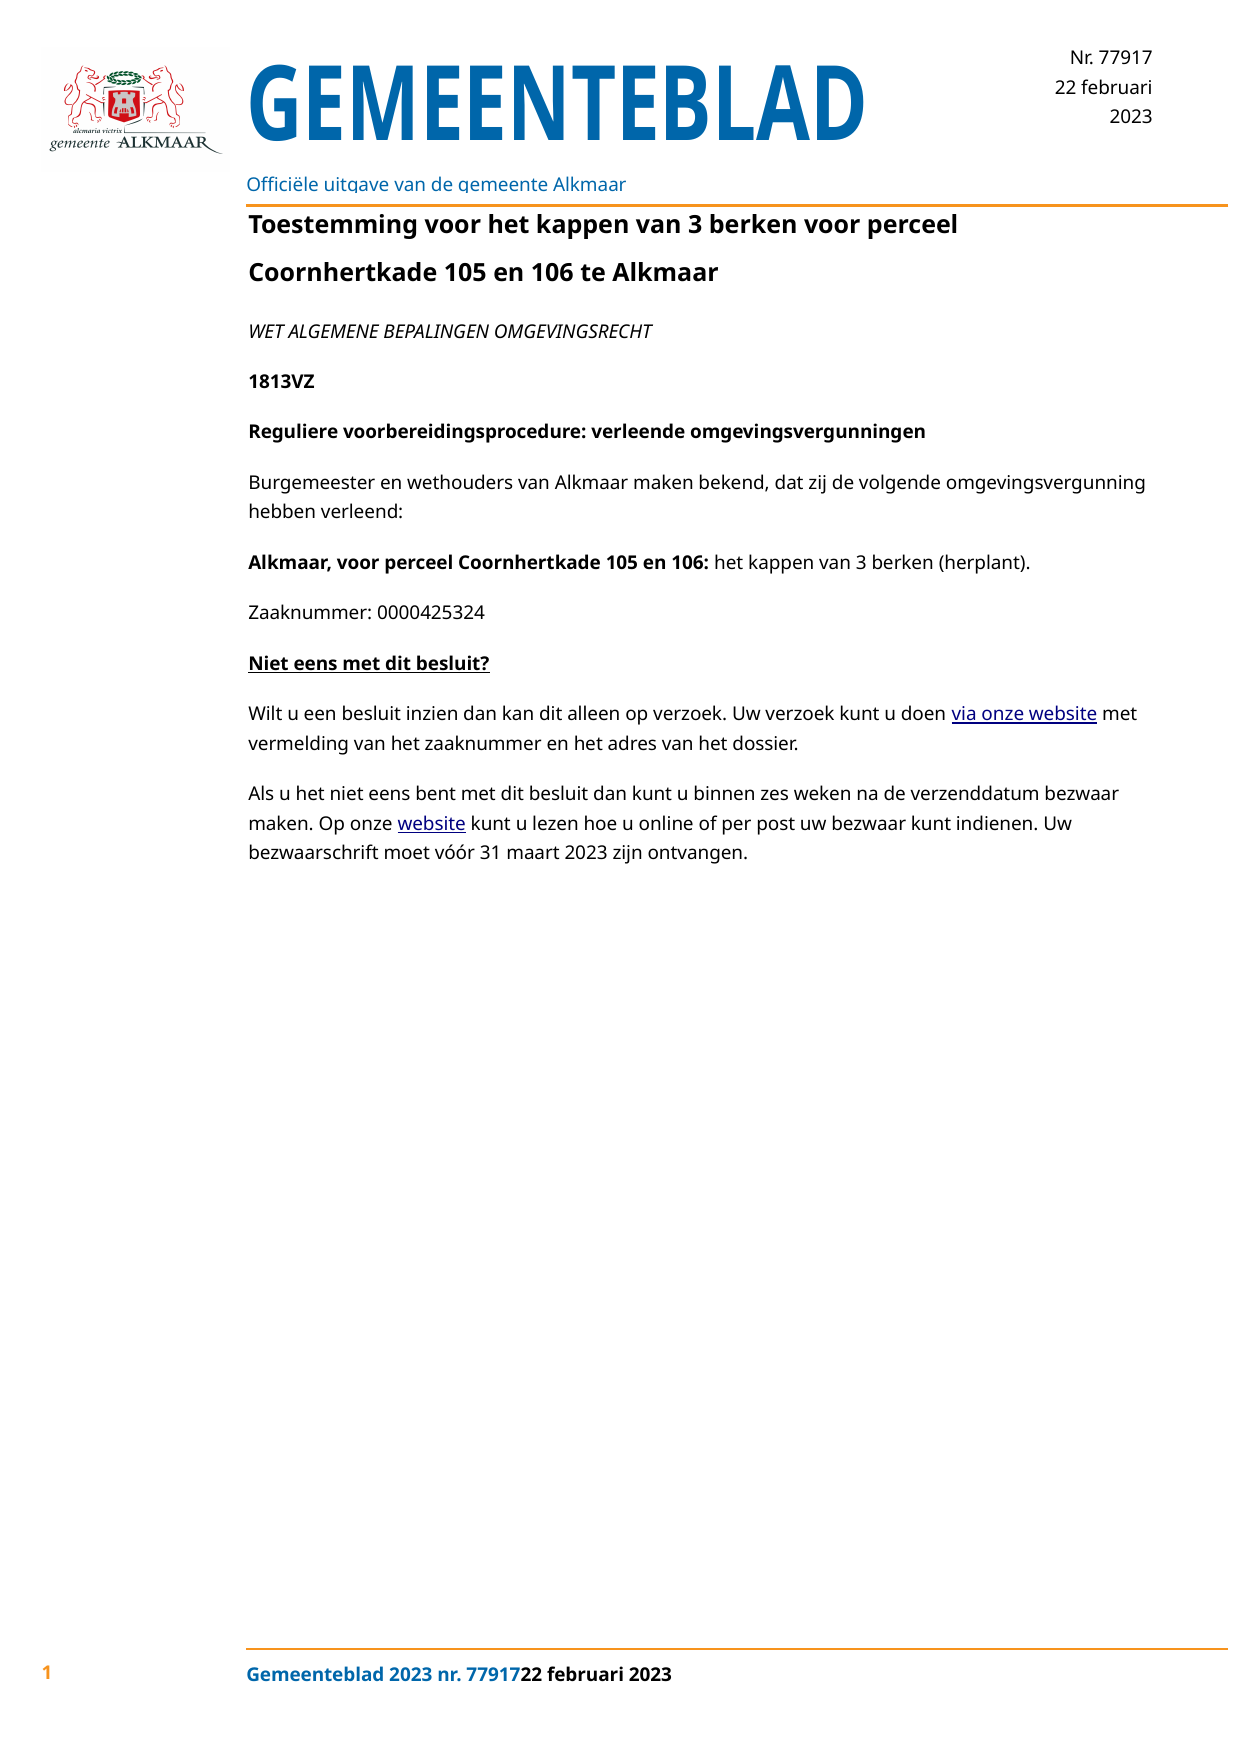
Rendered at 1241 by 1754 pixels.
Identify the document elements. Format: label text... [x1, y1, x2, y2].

text WET ALGEMENE BEPALINGEN OMGEVINGSRECHT [248, 318, 1152, 344]
picture [41, 47, 231, 172]
text Toestemming voor het kappen van 3 berken voor perceel Coornhertkade 105 en 106 te Alkmaar [248, 207, 1152, 288]
text Burgemeester en wethouders van Alkmaar maken bekend, dat zij de volgende omgevingsvergunning hebben verleend: [248, 469, 1152, 524]
text Zaaknummer: 0000425324 [248, 599, 1152, 625]
text Reguliere voorbereidingsprocedure: verleende omgevingsvergunningen [248, 419, 1152, 444]
text Alkmaar, voor perceel Coornhertkade 105 en 106: het kappen van 3 berken (herplant). [248, 549, 1152, 575]
text Als u het niet eens bent met dit besluit dan kunt u binnen zes weken na de verzenddatum bezwaar maken. Op onze website kunt u lezen hoe u online of per post uw bezwaar kunt indienen. Uw bezwaarschrift moet vóór 31 maart 2023 zijn ontvangen. [248, 780, 1152, 865]
text 1813VZ [248, 368, 1152, 394]
text Niet eens met dit besluit? [248, 650, 1152, 676]
text Wilt u een besluit inzien dan kan dit alleen op verzoek. Uw verzoek kunt u doen via onze website met vermelding van het zaaknummer en het adres van het dossier. [248, 700, 1152, 756]
